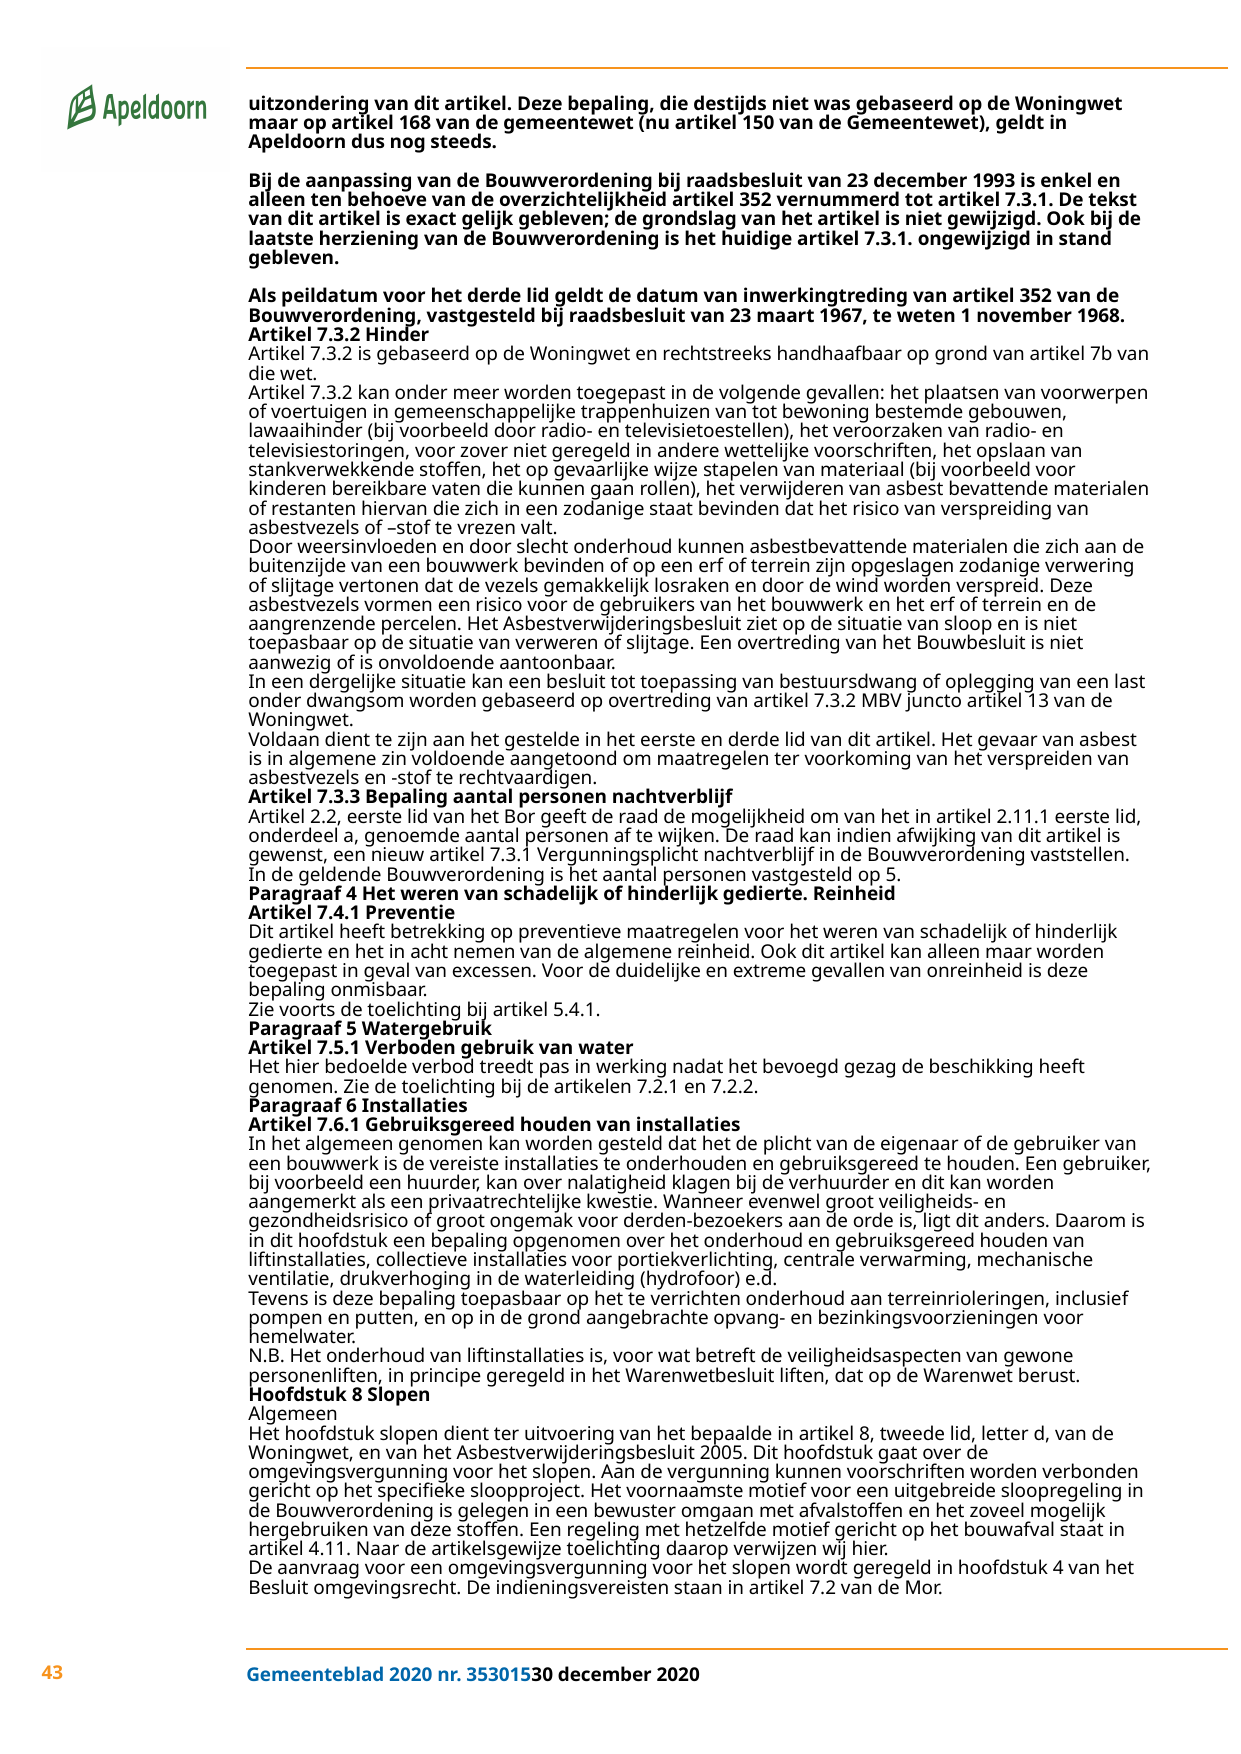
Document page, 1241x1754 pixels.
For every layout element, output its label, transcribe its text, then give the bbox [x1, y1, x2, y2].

text Artikel 7.3.3 Bepaling aantal personen nachtverblijf [248, 788, 1152, 808]
text Voldaan dient te zijn aan het gestelde in het eerste en derde lid van dit artikel. Het gevaar van asbest is in algemene zin voldoende aangetoond om maatregelen ter voorkoming van het verspreiden van asbestvezels en -stof te rechtvaardigen. [248, 731, 1152, 788]
text Paragraaf 6 Installaties [248, 1097, 1152, 1116]
text Algemeen [248, 1405, 1152, 1424]
text N.B. Het onderhoud van liftinstallaties is, voor wat betreft de veiligheidsaspecten van gewone personenliften, in principe geregeld in het Warenwetbesluit liften, dat op de Warenwet berust. [248, 1347, 1152, 1386]
text Artikel 7.3.2 kan onder meer worden toegepast in de volgende gevallen: het plaatsen van voorwerpen of voertuigen in gemeenschappelijke trappenhuizen van tot bewoning bestemde gebouwen, lawaaihinder (bij voorbeeld door radio- en televisietoestellen), het veroorzaken van radio- en televisiestoringen, voor zover niet geregeld in andere wettelijke voorschriften, het opslaan van stankverwekkende stoffen, het op gevaarlijke wijze stapelen van materiaal (bij voorbeeld voor kinderen bereikbare vaten die kunnen gaan rollen), het verwijderen van asbest bevattende materialen of restanten hiervan die zich in een zodanige staat bevinden dat het risico van verspreiding van asbestvezels of –stof te vrezen valt. [248, 384, 1152, 538]
text In een dergelijke situatie kan een besluit tot toepassing van bestuursdwang of oplegging van een last onder dwangsom worden gebaseerd op overtreding van artikel 7.3.2 MBV juncto artikel 13 van de Woningwet. [248, 673, 1152, 731]
text In het algemeen genomen kan worden gesteld dat het de plicht van de eigenaar of de gebruiker van een bouwwerk is de vereiste installaties te onderhouden en gebruiksgereed te houden. Een gebruiker, bij voorbeeld een huurder, kan over nalatigheid klagen bij de verhuurder en dit kan worden aangemerkt als een privaatrechtelijke kwestie. Wanneer evenwel groot veiligheids- en gezondheidsrisico of groot ongemak voor derden-bezoekers aan de orde is, ligt dit anders. Daarom is in dit hoofdstuk een bepaling opgenomen over het onderhoud en gebruiksgereed houden van liftinstallaties, collectieve installaties voor portiekverlichting, centrale verwarming, mechanische ventilatie, drukverhoging in de waterleiding (hydrofoor) e.d. [248, 1135, 1152, 1289]
text Hoofdstuk 8 Slopen [248, 1386, 1152, 1405]
text Het hoofdstuk slopen dient ter uitvoering van het bepaalde in artikel 8, tweede lid, letter d, van de Woningwet, en van het Asbestverwijderingsbesluit 2005. Dit hoofdstuk gaat over de omgevingsvergunning voor het slopen. Aan de vergunning kunnen voorschriften worden verbonden gericht op het specifieke sloopproject. Het voornaamste motief voor een uitgebreide sloopregeling in de Bouwverordening is gelegen in een bewuster omgaan met afvalstoffen en het zoveel mogelijk hergebruiken van deze stoffen. Een regeling met hetzelfde motief gericht op het bouwafval staat in artikel 4.11. Naar de artikelsgewijze toelichting daarop verwijzen wij hier. [248, 1424, 1152, 1559]
text Artikel 7.5.1 Verboden gebruik van water [248, 1039, 1152, 1058]
text Artikel 2.2, eerste lid van het Bor geeft de raad de mogelijkheid om van het in artikel 2.11.1 eerste lid, onderdeel a, genoemde aantal personen af te wijken. De raad kan indien afwijking van dit artikel is gewenst, een nieuw artikel 7.3.1 Vergunningsplicht nachtverblijf in de Bouwverordening vaststellen. In de geldende Bouwverordening is het aantal personen vastgesteld op 5. [248, 808, 1152, 885]
text Dit artikel heeft betrekking op preventieve maatregelen voor het weren van schadelijk of hinderlijk gedierte en het in acht nemen van de algemene reinheid. Ook dit artikel kan alleen maar worden toegepast in geval van excessen. Voor de duidelijke en extreme gevallen van onreinheid is deze bepaling onmisbaar. [248, 923, 1152, 1001]
text Paragraaf 5 Watergebruik [248, 1020, 1152, 1039]
text Paragraaf 4 Het weren van schadelijk of hinderlijk gedierte. Reinheid [248, 885, 1152, 904]
text uitzondering van dit artikel. Deze bepaling, die destijds niet was gebaseerd op de Woningwet maar op artikel 168 van de gemeentewet (nu artikel 150 van de Gemeentewet), geldt in Apeldoorn dus nog steeds. [248, 95, 1152, 153]
text Bij de aanpassing van de Bouwverordening bij raadsbesluit van 23 december 1993 is enkel en alleen ten behoeve van de overzichtelijkheid artikel 352 vernummerd tot artikel 7.3.1. De tekst van dit artikel is exact gelijk gebleven; de grondslag van het artikel is niet gewijzigd. Ook bij de laatste herziening van de Bouwverordening is het huidige artikel 7.3.1. ongewijzigd in stand gebleven. [248, 172, 1152, 268]
text Het hier bedoelde verbod treedt pas in werking nadat het bevoegd gezag de beschikking heeft genomen. Zie de toelichting bij de artikelen 7.2.1 en 7.2.2. [248, 1058, 1152, 1097]
text Artikel 7.3.2 Hinder [248, 326, 1152, 345]
text Artikel 7.6.1 Gebruiksgereed houden van installaties [248, 1116, 1152, 1135]
text Door weersinvloeden en door slecht onderhoud kunnen asbestbevattende materialen die zich aan de buitenzijde van een bouwwerk bevinden of op een erf of terrein zijn opgeslagen zodanige verwering of slijtage vertonen dat de vezels gemakkelijk losraken en door de wind worden verspreid. Deze asbestvezels vormen een risico voor de gebruikers van het bouwwerk en het erf of terrein en de aangrenzende percelen. Het Asbestverwijderingsbesluit ziet op de situatie van sloop en is niet toepasbaar op de situatie van verweren of slijtage. Een overtreding van het Bouwbesluit is niet aanwezig of is onvoldoende aantoonbaar. [248, 538, 1152, 673]
picture [41, 47, 231, 172]
text Artikel 7.3.2 is gebaseerd op de Woningwet en rechtstreeks handhaafbaar op grond van artikel 7b van die wet. [248, 345, 1152, 384]
text De aanvraag voor een omgevingsvergunning voor het slopen wordt geregeld in hoofdstuk 4 van het Besluit omgevingsrecht. De indieningsvereisten staan in artikel 7.2 van de Mor. [248, 1559, 1152, 1598]
text Zie voorts de toelichting bij artikel 5.4.1. [248, 1001, 1152, 1020]
text Tevens is deze bepaling toepasbaar op het te verrichten onderhoud aan terreinrioleringen, inclusief pompen en putten, en op in de grond aangebrachte opvang- en bezinkingsvoorzieningen voor hemelwater. [248, 1289, 1152, 1347]
text Als peildatum voor het derde lid geldt de datum van inwerkingtreding van artikel 352 van de Bouwverordening, vastgesteld bij raadsbesluit van 23 maart 1967, te weten 1 november 1968. [248, 287, 1152, 326]
text Artikel 7.4.1 Preventie [248, 904, 1152, 923]
